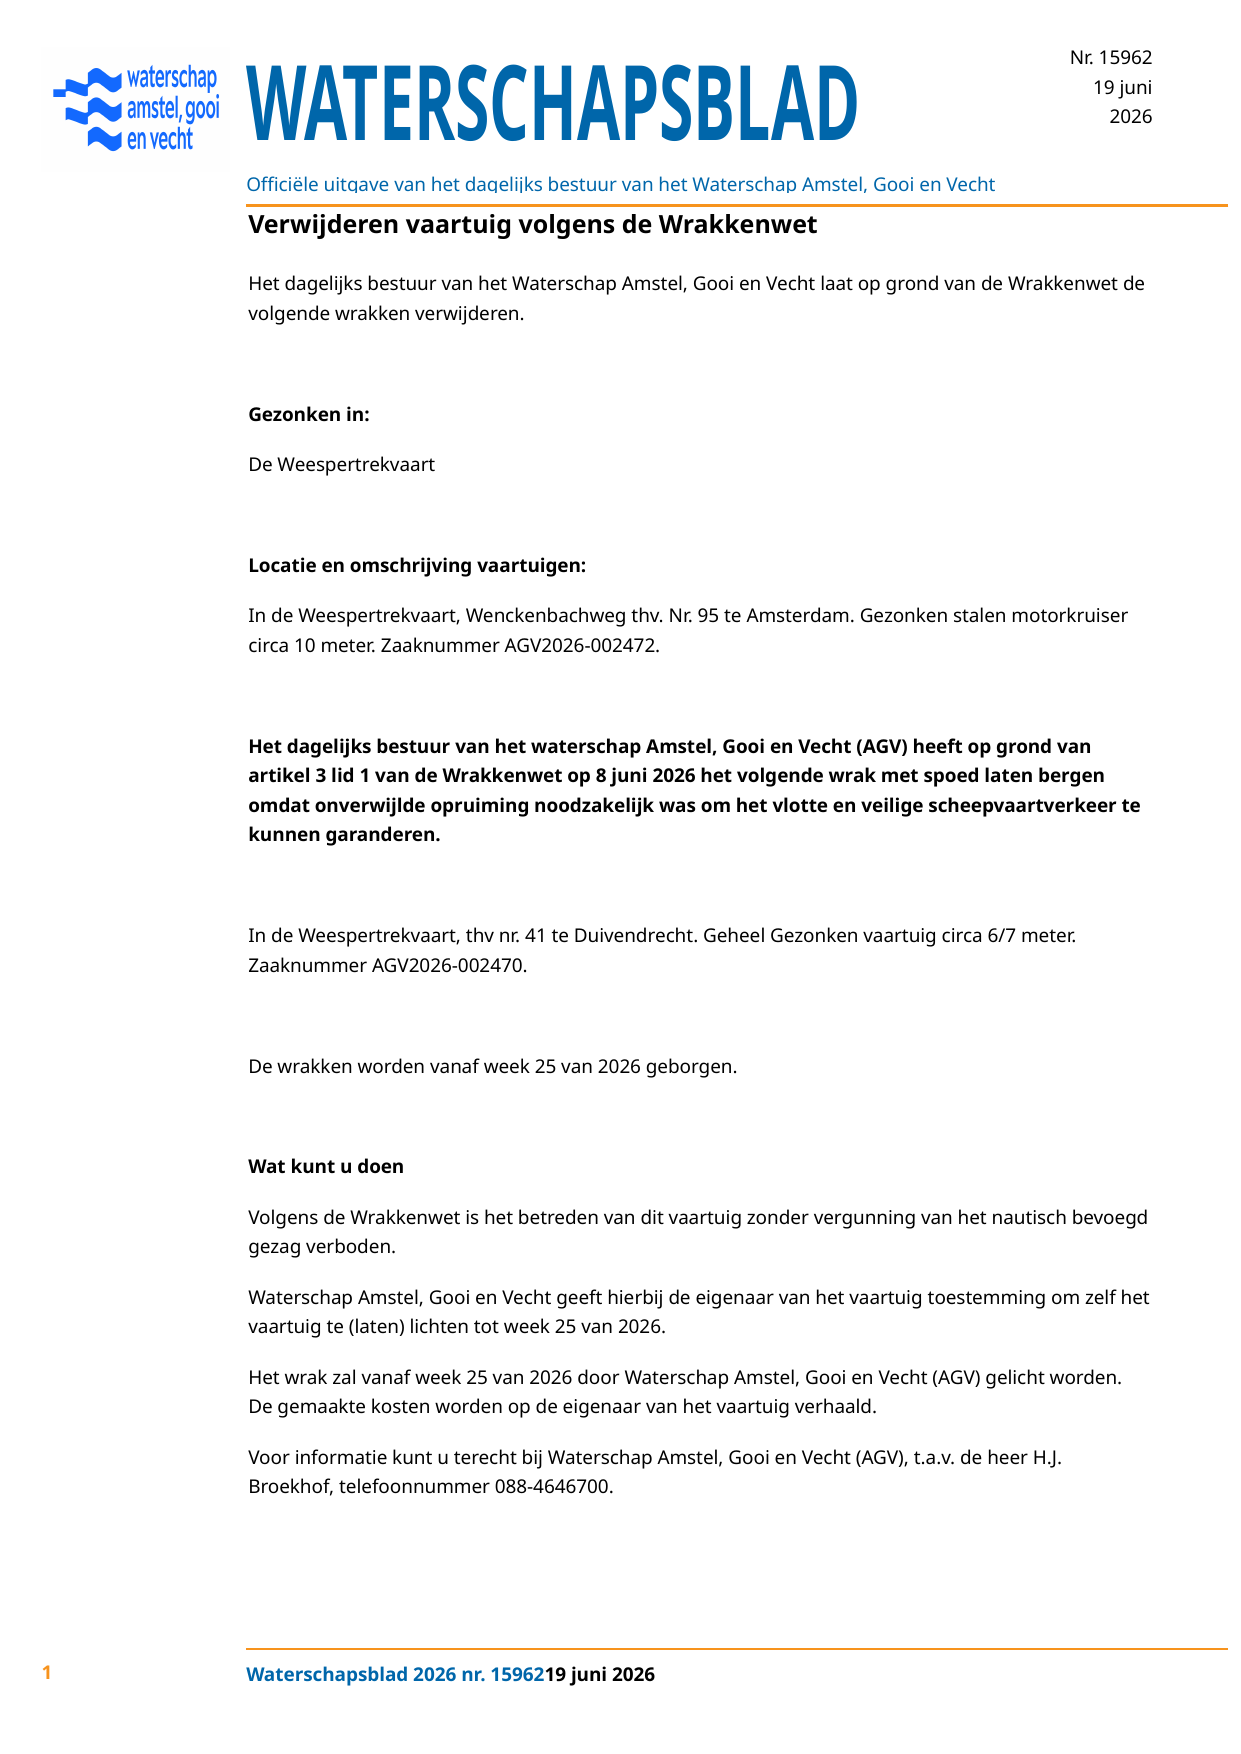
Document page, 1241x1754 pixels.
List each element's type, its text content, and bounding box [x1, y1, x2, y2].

text Waterschap Amstel, Gooi en Vecht geeft hierbij de eigenaar van het vaartuig toestemming om zelf het vaartuig te (laten) lichten tot week 25 van 2026. [248, 1284, 1152, 1339]
text De Weespertrekvaart [248, 451, 1152, 477]
text Het wrak zal vanaf week 25 van 2026 door Waterschap Amstel, Gooi en Vecht (AGV) gelicht worden. De gemaakte kosten worden op de eigenaar van het vaartuig verhaald. [248, 1364, 1152, 1419]
text Gezonken in: [248, 401, 1152, 426]
text Volgens de Wrakkenwet is het betreden van dit vaartuig zonder vergunning van het nautisch bevoegd gezag verboden. [248, 1204, 1152, 1259]
text Het dagelijks bestuur van het Waterschap Amstel, Gooi en Vecht laat op grond van de Wrakkenwet de volgende wrakken verwijderen. [248, 270, 1152, 326]
text Locatie en omschrijving vaartuigen: [248, 552, 1152, 578]
picture [41, 47, 231, 172]
text Het dagelijks bestuur van het waterschap Amstel, Gooi en Vecht (AGV) heeft op grond van artikel 3 lid 1 van de Wrakkenwet op 8 juni 2026 het volgende wrak met spoed laten bergen omdat onverwijlde opruiming noodzakelijk was om het vlotte en veilige scheepvaartverkeer te kunnen garanderen. [248, 733, 1152, 847]
text Wat kunt u doen [248, 1154, 1152, 1179]
text In de Weespertrekvaart, thv nr. 41 te Duivendrecht. Geheel Gezonken vaartuig circa 6/7 meter. Zaaknummer AGV2026-002470. [248, 922, 1152, 978]
text In de Weespertrekvaart, Wenckenbachweg thv. Nr. 95 te Amsterdam. Gezonken stalen motorkruiser circa 10 meter. Zaaknummer AGV2026-002472. [248, 602, 1152, 658]
text Verwijderen vaartuig volgens de Wrakkenwet [248, 207, 1152, 241]
text Voor informatie kunt u terecht bij Waterschap Amstel, Gooi en Vecht (AGV), t.a.v. de heer H.J. Broekhof, telefoonnummer 088-4646700. [248, 1444, 1152, 1499]
text De wrakken worden vanaf week 25 van 2026 geborgen. [248, 1053, 1152, 1078]
